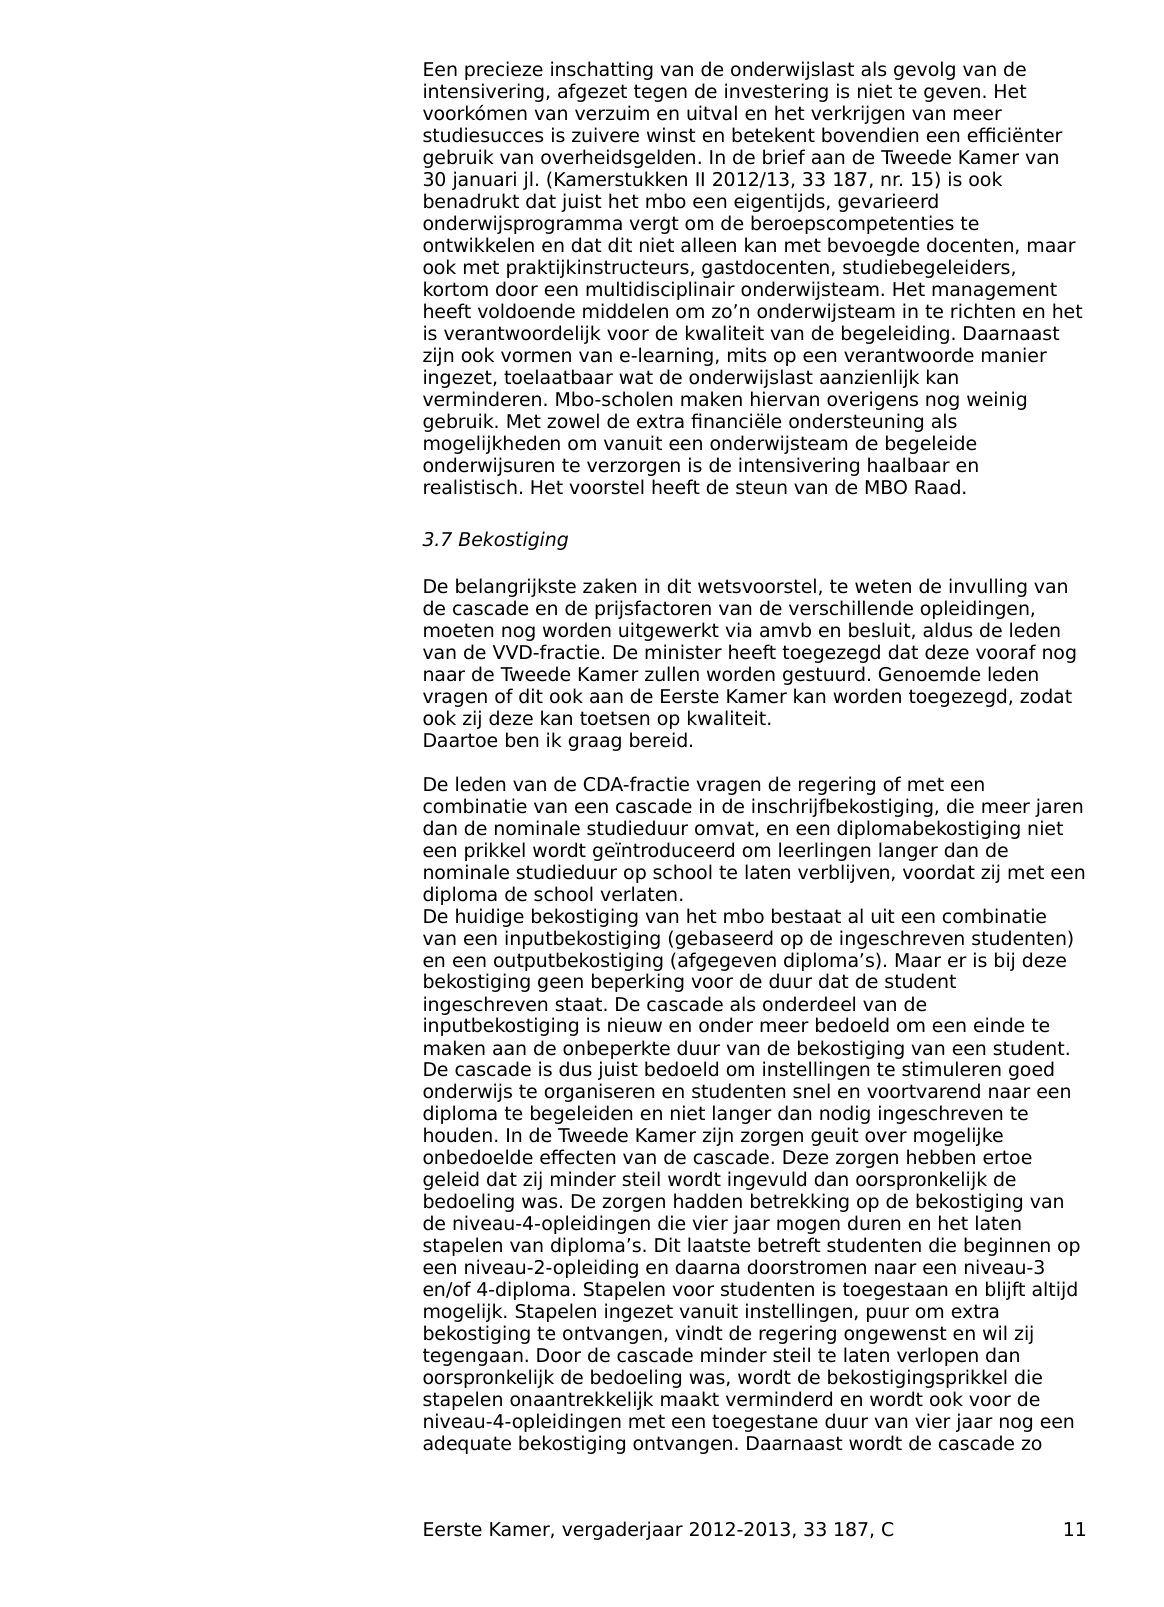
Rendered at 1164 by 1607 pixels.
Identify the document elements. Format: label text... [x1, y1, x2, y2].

text Een precieze inschatting van de onderwijslast als gevolg van de intensivering, afgezet tegen de investering is niet te geven. Het voorkómen van verzuim en uitval en het verkrijgen van meer studiesucces is zuivere winst en betekent bovendien een efficiënter gebruik van overheidsgelden. In de brief aan de Tweede Kamer van 30 januari jl. (Kamerstukken II 2012/13, 33 187, nr. 15) is ook benadrukt dat juist het mbo een eigentijds, gevarieerd onderwijsprogramma vergt om de beroepscompetenties te ontwikkelen en dat dit niet alleen kan met bevoegde docenten, maar ook met praktijkinstructeurs, gastdocenten, studiebegeleiders, kortom door een multidisciplinair onderwijsteam. Het management heeft voldoende middelen om zo’n onderwijsteam in te richten en het is verantwoordelijk voor de kwaliteit van de begeleiding. Daarnaast zijn ook vormen van e-learning, mits op een verantwoorde manier ingezet, toelaatbaar wat de onderwijslast aanzienlijk kan verminderen. Mbo-scholen maken hiervan overigens nog weinig gebruik. Met zowel de extra financiële ondersteuning als mogelijkheden om vanuit een onderwijsteam de begeleide onderwijsuren te verzorgen is de intensivering haalbaar en realistisch. Het voorstel heeft de steun van de MBO Raad. [422, 59, 1087, 499]
subtitle 3.7 Bekostiging [422, 529, 1087, 551]
text De huidige bekostiging van het mbo bestaat al uit een combinatie van een inputbekostiging (gebaseerd op de ingeschreven studenten) en een outputbekostiging (afgegeven diploma’s). Maar er is bij deze bekostiging geen beperking voor de duur dat de student ingeschreven staat. De cascade als onderdeel van de inputbekostiging is nieuw en onder meer bedoeld om een einde te maken aan de onbeperkte duur van de bekostiging van een student. De cascade is dus juist bedoeld om instellingen te stimuleren goed onderwijs te organiseren en studenten snel en voortvarend naar een diploma te begeleiden en niet langer dan nodig ingeschreven te houden. In de Tweede Kamer zijn zorgen geuit over mogelijke onbedoelde effecten van de cascade. Deze zorgen hebben ertoe geleid dat zij minder steil wordt ingevuld dan oorspronkelijk de bedoeling was. De zorgen hadden betrekking op de bekostiging van de niveau-4-opleidingen die vier jaar mogen duren en het laten stapelen van diploma’s. Dit laatste betreft studenten die beginnen op een niveau-2-opleiding en daarna doorstromen naar een niveau-3 en/of 4-diploma. Stapelen voor studenten is toegestaan en blijft altijd mogelijk. Stapelen ingezet vanuit instellingen, puur om extra bekostiging te ontvangen, vindt de regering ongewenst en wil zij tegengaan. Door de cascade minder steil te laten verlopen dan oorspronkelijk de bedoeling was, wordt de bekostigingsprikkel die stapelen onaantrekkelijk maakt verminderd en wordt ook voor de niveau-4-opleidingen met een toegestane duur van vier jaar nog een adequate bekostiging ontvangen. Daarnaast wordt de cascade zo [422, 906, 1087, 1455]
text De leden van de CDA-fractie vragen de regering of met een combinatie van een cascade in de inschrijfbekostiging, die meer jaren dan de nominale studieduur omvat, en een diplomabekostiging niet een prikkel wordt geïntroduceerd om leerlingen langer dan de nominale studieduur op school te laten verblijven, voordat zij met een diploma de school verlaten. [422, 774, 1087, 906]
text De belangrijkste zaken in dit wetsvoorstel, te weten de invulling van de cascade en de prijsfactoren van de verschillende opleidingen, moeten nog worden uitgewerkt via amvb en besluit, aldus de leden van de VVD-fractie. De minister heeft toegezegd dat deze vooraf nog naar de Tweede Kamer zullen worden gestuurd. Genoemde leden vragen of dit ook aan de Eerste Kamer kan worden toegezegd, zodat ook zij deze kan toetsen op kwaliteit. [422, 576, 1087, 729]
text Daartoe ben ik graag bereid. [422, 729, 1087, 751]
